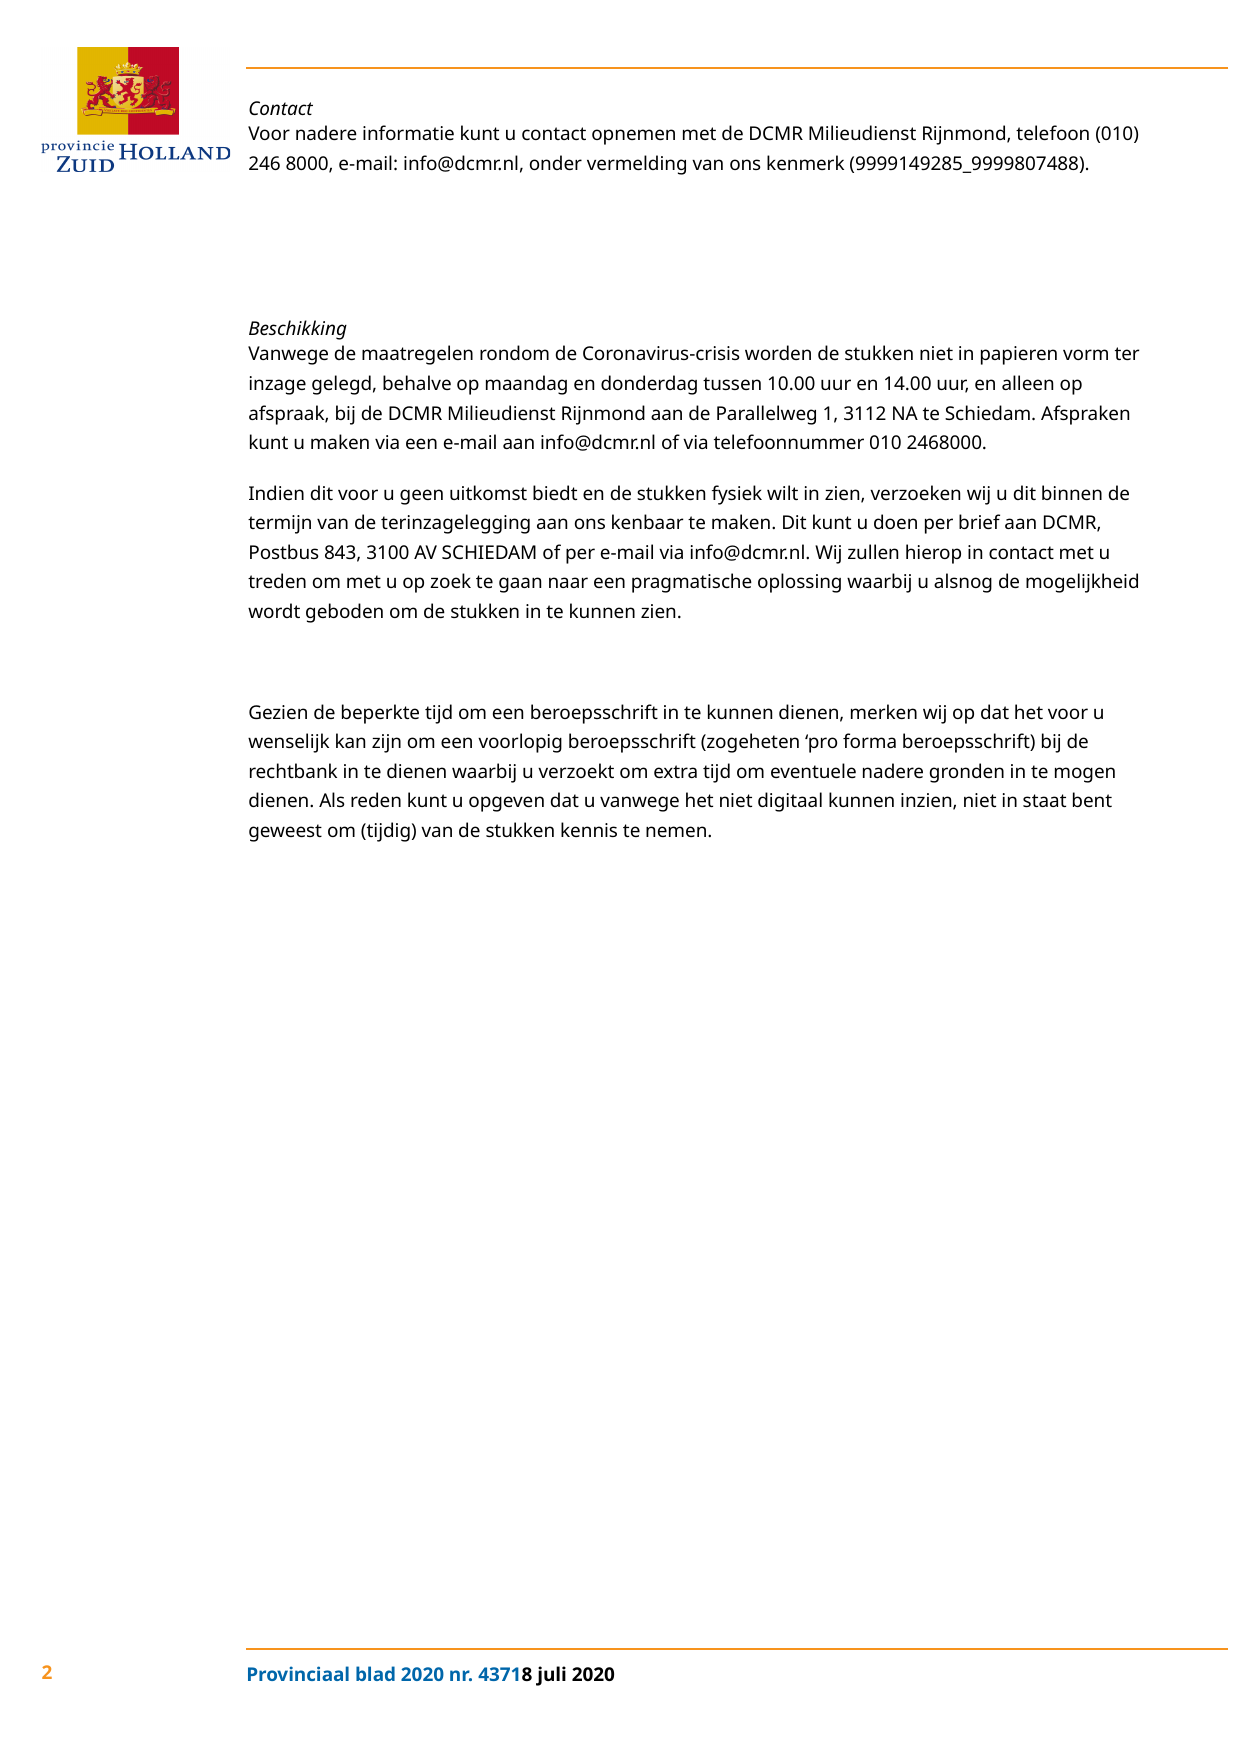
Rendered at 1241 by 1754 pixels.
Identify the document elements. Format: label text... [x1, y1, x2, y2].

text Voor nadere informatie kunt u contact opnemen met de DCMR Milieudienst Rijnmond, telefoon (010) 246 8000, e-mail: info@dcmr.nl, onder vermelding van ons kenmerk (9999149285_9999807488). [248, 121, 1152, 176]
text Indien dit voor u geen uitkomst biedt en de stukken fysiek wilt in zien, verzoeken wij u dit binnen de termijn van de terinzagelegging aan ons kenbaar te maken. Dit kunt u doen per brief aan DCMR, Postbus 843, 3100 AV SCHIEDAM of per e-mail via info@dcmr.nl. Wij zullen hierop in contact met u treden om met u op zoek te gaan naar een pragmatische oplossing waarbij u alsnog de mogelijkheid wordt geboden om de stukken in te kunnen zien. [248, 480, 1152, 624]
text Gezien de beperkte tijd om een beroepsschrift in te kunnen dienen, merken wij op dat het voor u wenselijk kan zijn om een voorlopig beroepsschrift (zogeheten ‘pro forma beroepsschrift) bij de rechtbank in te dienen waarbij u verzoekt om extra tijd om eventuele nadere gronden in te mogen dienen. Als reden kunt u opgeven dat u vanwege het niet digitaal kunnen inzien, niet in staat bent geweest om (tijdig) van de stukken kennis te nemen. [248, 699, 1152, 843]
text Vanwege de maatregelen rondom de Coronavirus-crisis worden de stukken niet in papieren vorm ter inzage gelegd, behalve op maandag en donderdag tussen 10.00 uur en 14.00 uur, en alleen op afspraak, bij de DCMR Milieudienst Rijnmond aan de Parallelweg 1, 3112 NA te Schiedam. Afspraken kunt u maken via een e-mail aan info@dcmr.nl of via telefoonnummer 010 2468000. [248, 341, 1152, 455]
text Contact [248, 95, 1152, 121]
picture [41, 47, 231, 172]
text Beschikking [248, 315, 1152, 341]
